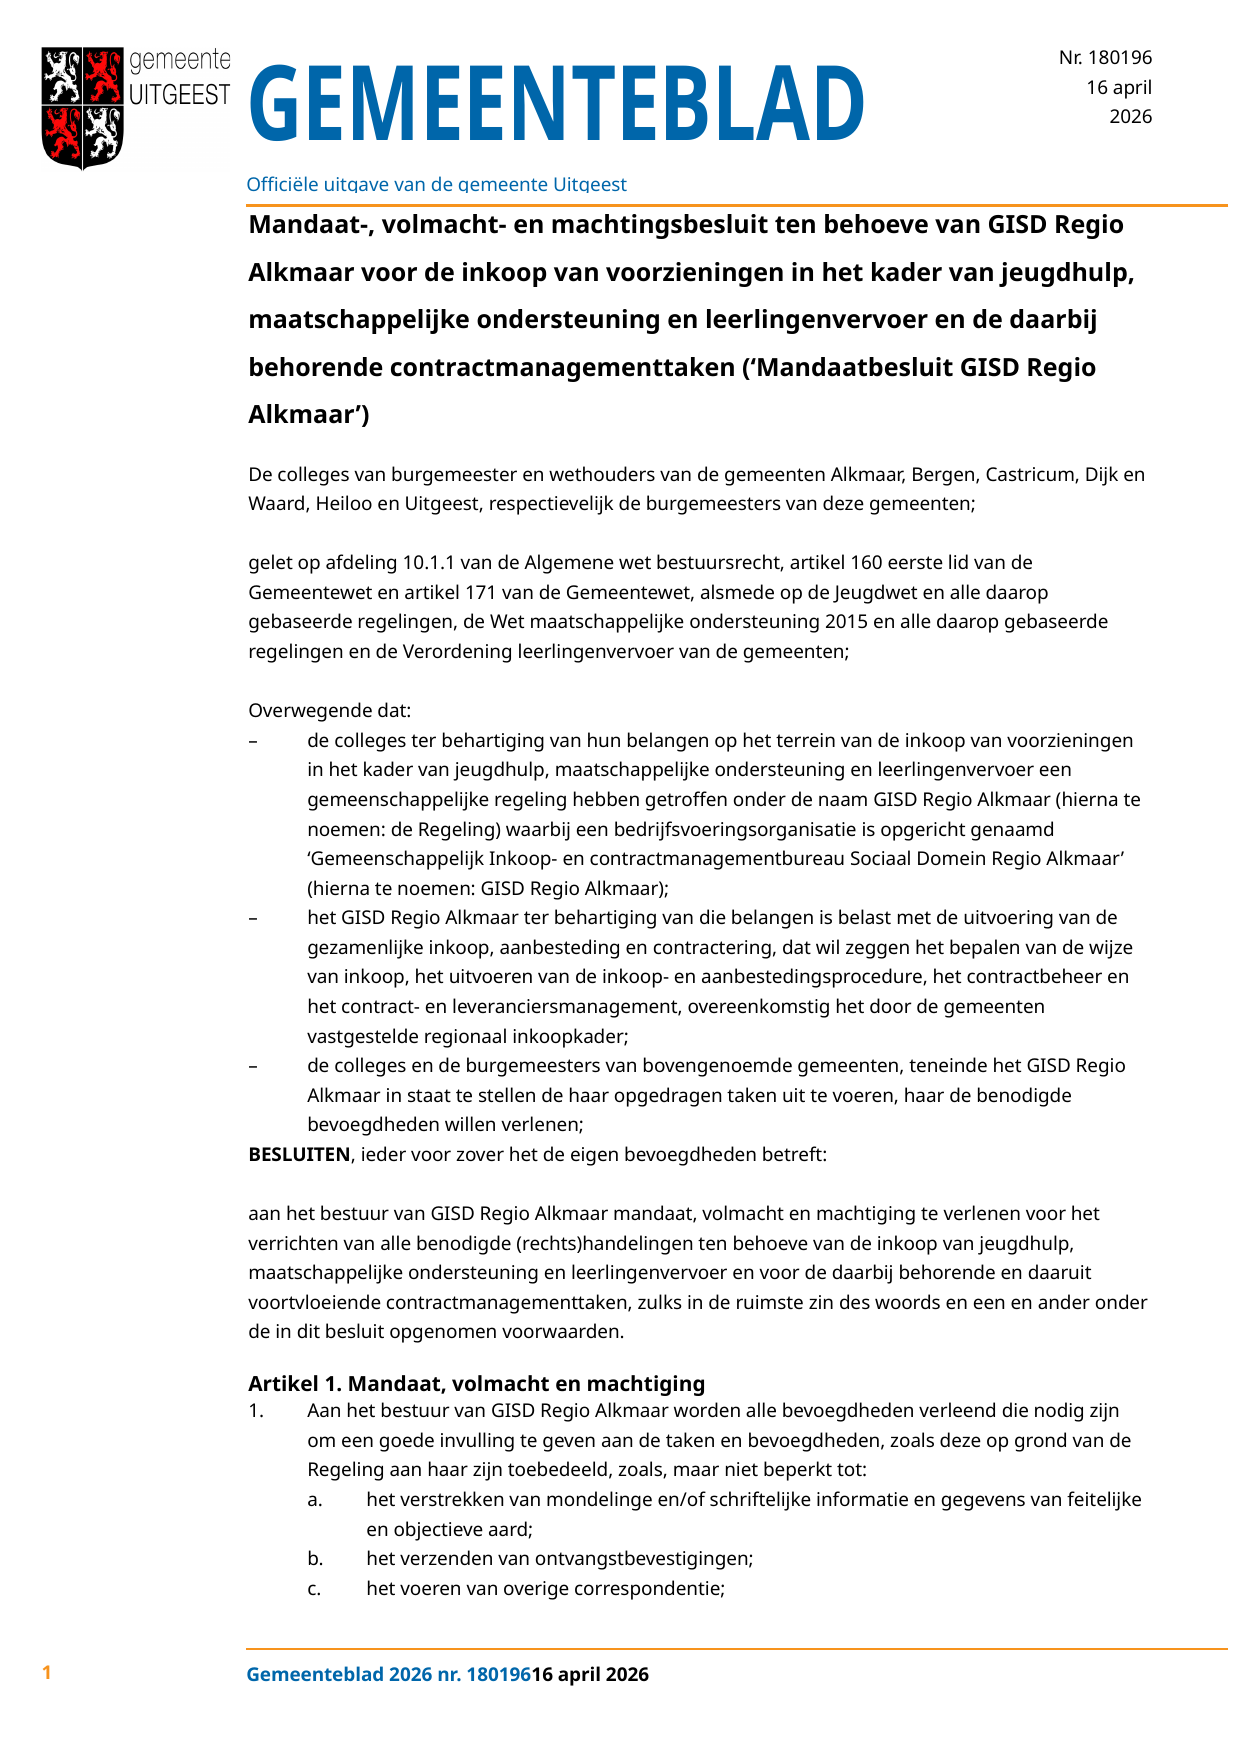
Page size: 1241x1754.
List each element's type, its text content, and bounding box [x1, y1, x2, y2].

picture [41, 47, 231, 172]
text Artikel 1. Mandaat, volmacht en machtiging [248, 1369, 1152, 1397]
list het verstrekken van mondelinge en/of schriftelijke informatie en gegevens van feitelijke en objectieve aard; [307, 1486, 1152, 1542]
text aan het bestuur van GISD Regio Alkmaar mandaat, volmacht en machtiging te verlenen voor het verrichten van alle benodigde (rechts)handelingen ten behoeve van de inkoop van jeugdhulp, maatschappelijke ondersteuning en leerlingenvervoer en voor de daarbij behorende en daaruit voortvloeiende contractmanagementtaken, zulks in de ruimste zin des woords en een en ander onder de in dit besluit opgenomen voorwaarden. [248, 1200, 1152, 1344]
text gelet op afdeling 10.1.1 van de Algemene wet bestuursrecht, artikel 160 eerste lid van de Gemeentewet en artikel 171 van de Gemeentewet, alsmede op de Jeugdwet en alle daarop gebaseerde regelingen, de Wet maatschappelijke ondersteuning 2015 en alle daarop gebaseerde regelingen en de Verordening leerlingenvervoer van de gemeenten; [248, 549, 1152, 664]
text De colleges van burgemeester en wethouders van de gemeenten Alkmaar, Bergen, Castricum, Dijk en Waard, Heiloo en Uitgeest, respectievelijk de burgemeesters van deze gemeenten; [248, 461, 1152, 516]
list het verzenden van ontvangstbevestigingen; [307, 1545, 1152, 1571]
text Mandaat-, volmacht- en machtingsbesluit ten behoeve van GISD Regio Alkmaar voor de inkoop van voorzieningen in het kader van jeugdhulp, maatschappelijke ondersteuning en leerlingenvervoer en de daarbij behorende contractmanagementtaken (‘Mandaatbesluit GISD Regio Alkmaar’) [248, 207, 1152, 431]
list Aan het bestuur van GISD Regio Alkmaar worden alle bevoegdheden verleend die nodig zijn om een goede invulling te geven aan de taken en bevoegdheden, zoals deze op grond van de Regeling aan haar zijn toebedeeld, zoals, maar niet beperkt tot: [248, 1397, 1152, 1482]
list het voeren van overige correspondentie; [307, 1575, 1152, 1601]
text BESLUITEN, ieder voor zover het de eigen bevoegdheden betreft: [248, 1141, 1152, 1167]
list de colleges ter behartiging van hun belangen op het terrein van de inkoop van voorzieningen in het kader van jeugdhulp, maatschappelijke ondersteuning en leerlingenvervoer een gemeenschappelijke regeling hebben getroffen onder de naam GISD Regio Alkmaar (hierna te noemen: de Regeling) waarbij een bedrijfsvoeringsorganisatie is opgericht genaamd ‘Gemeenschappelijk Inkoop- en contractmanagementbureau Sociaal Domein Regio Alkmaar’ (hierna te noemen: GISD Regio Alkmaar); [248, 727, 1152, 901]
list het GISD Regio Alkmaar ter behartiging van die belangen is belast met de uitvoering van de gezamenlijke inkoop, aanbesteding en contractering, dat wil zeggen het bepalen van de wijze van inkoop, het uitvoeren van de inkoop- en aanbestedingsprocedure, het contractbeheer en het contract- en leveranciersmanagement, overeenkomstig het door de gemeenten vastgestelde regionaal inkoopkader; [248, 904, 1152, 1048]
list de colleges en de burgemeesters van bovengenoemde gemeenten, teneinde het GISD Regio Alkmaar in staat te stellen de haar opgedragen taken uit te voeren, haar de benodigde bevoegdheden willen verlenen; [248, 1052, 1152, 1137]
text Overwegende dat: [248, 697, 1152, 723]
